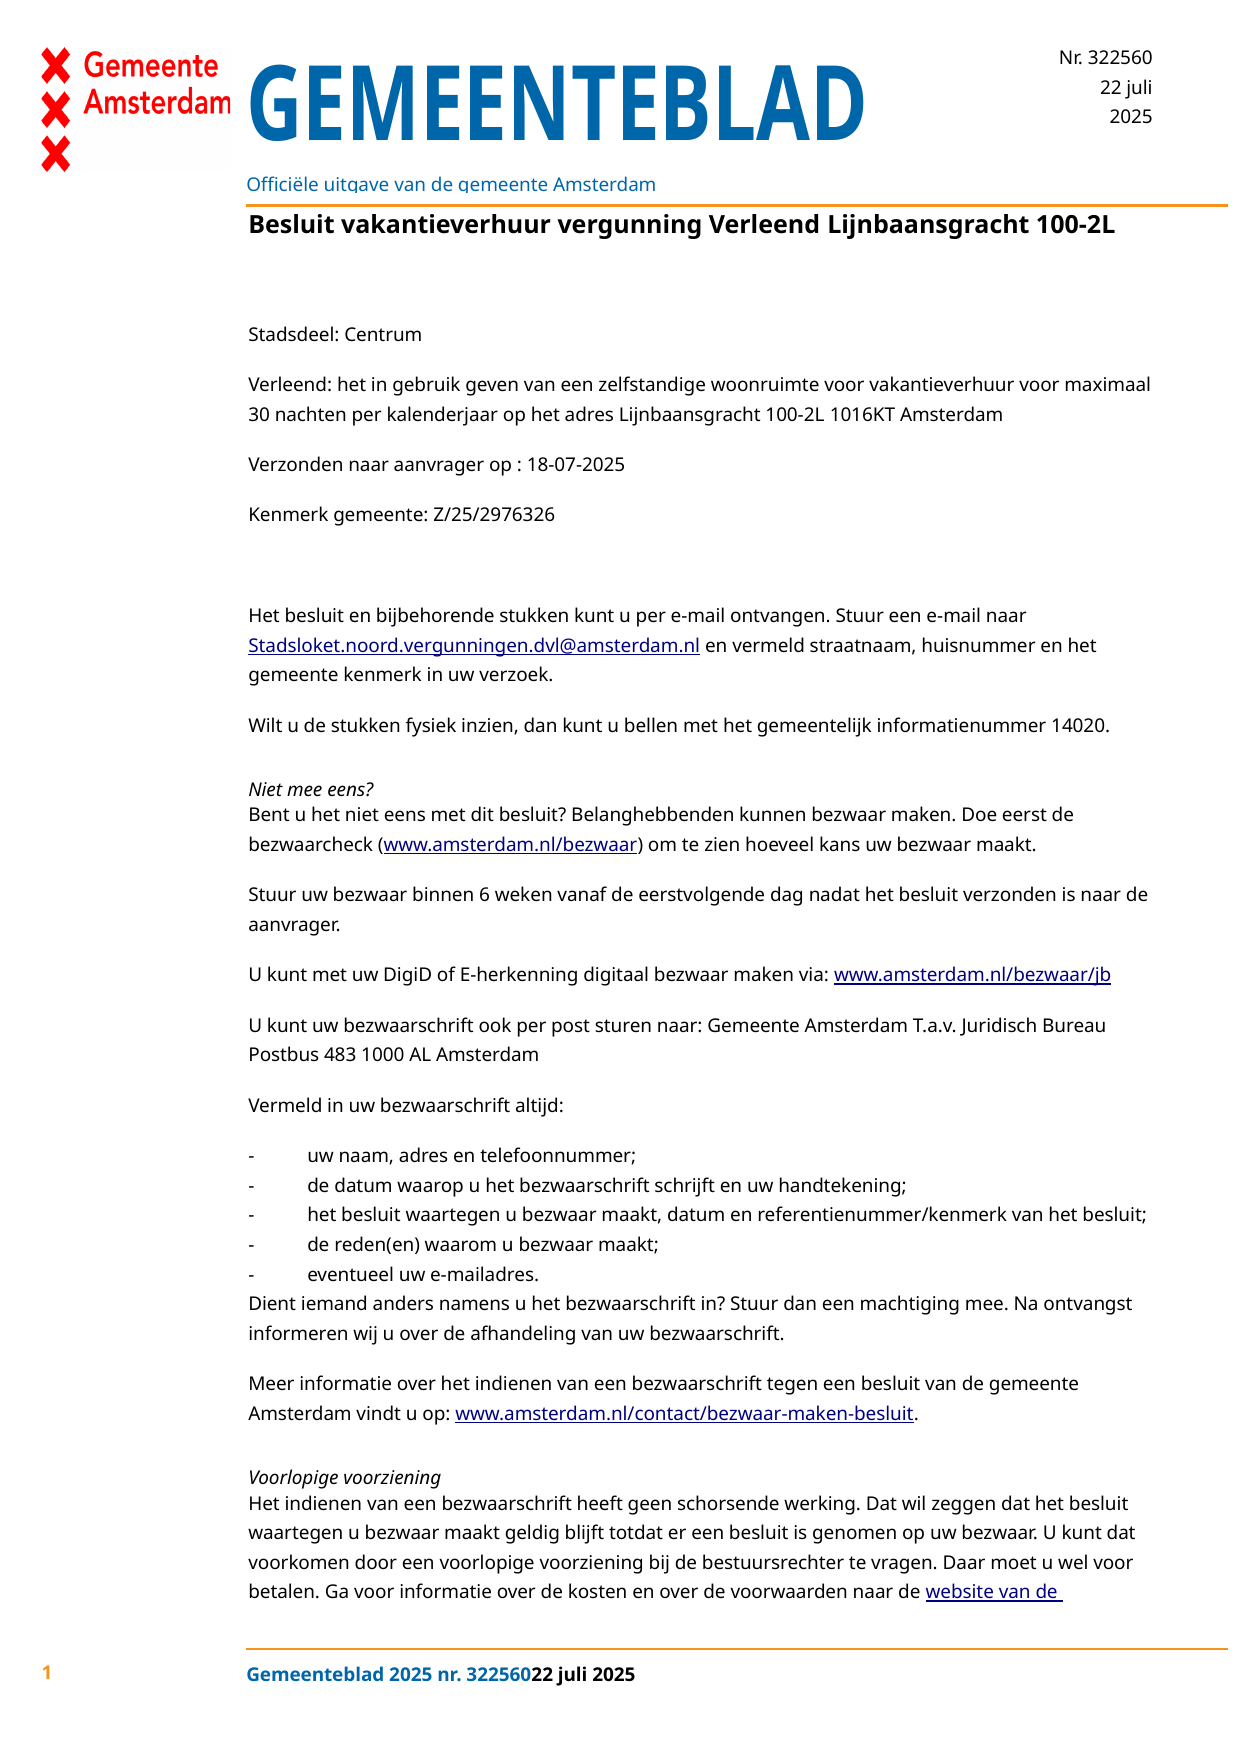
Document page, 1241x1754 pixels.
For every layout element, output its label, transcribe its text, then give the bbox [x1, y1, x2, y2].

picture [41, 47, 231, 172]
text U kunt uw bezwaarschrift ook per post sturen naar: Gemeente Amsterdam T.a.v. Juridisch Bureau Postbus 483 1000 AL Amsterdam [248, 1012, 1152, 1067]
list uw naam, adres en telefoonnummer; [248, 1142, 1152, 1168]
text Bent u het niet eens met dit besluit? Belanghebbenden kunnen bezwaar maken. Doe eerst de bezwaarcheck (www.amsterdam.nl/bezwaar) om te zien hoeveel kans uw bezwaar maakt. [248, 802, 1152, 857]
list de reden(en) waarom u bezwaar maakt; [248, 1231, 1152, 1257]
text Vermeld in uw bezwaarschrift altijd: [248, 1092, 1152, 1118]
text Dient iemand anders namens u het bezwaarschrift in? Stuur dan een machtiging mee. Na ontvangst informeren wij u over de afhandeling van uw bezwaarschrift. [248, 1290, 1152, 1346]
text Besluit vakantieverhuur vergunning Verleend Lijnbaansgracht 100-2L [248, 207, 1152, 241]
text Stuur uw bezwaar binnen 6 weken vanaf de eerstvolgende dag nadat het besluit verzonden is naar de aanvrager. [248, 882, 1152, 937]
text Verleend: het in gebruik geven van een zelfstandige woonruimte voor vakantieverhuur voor maximaal 30 nachten per kalenderjaar op het adres Lijnbaansgracht 100-2L 1016KT Amsterdam [248, 371, 1152, 426]
text Meer informatie over het indienen van een bezwaarschrift tegen een besluit van de gemeente Amsterdam vindt u op: www.amsterdam.nl/contact/bezwaar-maken-besluit. [248, 1370, 1152, 1426]
text Het indienen van een bezwaarschrift heeft geen schorsende werking. Dat wil zeggen dat het besluit waartegen u bezwaar maakt geldig blijft totdat er een besluit is genomen op uw bezwaar. U kunt dat voorkomen door een voorlopige voorziening bij de bestuursrechter te vragen. Daar moet u wel voor betalen. Ga voor informatie over de kosten en over de voorwaarden naar de website van de [248, 1490, 1152, 1604]
list eventueel uw e-mailadres. [248, 1261, 1152, 1287]
text U kunt met uw DigiD of E-herkenning digitaal bezwaar maken via: www.amsterdam.nl/bezwaar/jb [248, 962, 1152, 987]
text Voorlopige voorziening [248, 1464, 1152, 1490]
text Niet mee eens? [248, 776, 1152, 802]
text Wilt u de stukken fysiek inzien, dan kunt u bellen met het gemeentelijk informatienummer 14020. [248, 712, 1152, 738]
text Kenmerk gemeente: Z/25/2976326 [248, 502, 1152, 527]
text Verzonden naar aanvrager op : 18-07-2025 [248, 451, 1152, 477]
list de datum waarop u het bezwaarschrift schrijft en uw handtekening; [248, 1172, 1152, 1198]
text Stadsdeel: Centrum [248, 321, 1152, 346]
list het besluit waartegen u bezwaar maakt, datum en referentienummer/kenmerk van het besluit; [248, 1202, 1152, 1227]
text Het besluit en bijbehorende stukken kunt u per e-mail ontvangen. Stuur een e-mail naar Stadsloket.noord.vergunningen.dvl@amsterdam.nl en vermeld straatnaam, huisnummer en het gemeente kenmerk in uw verzoek. [248, 602, 1152, 687]
